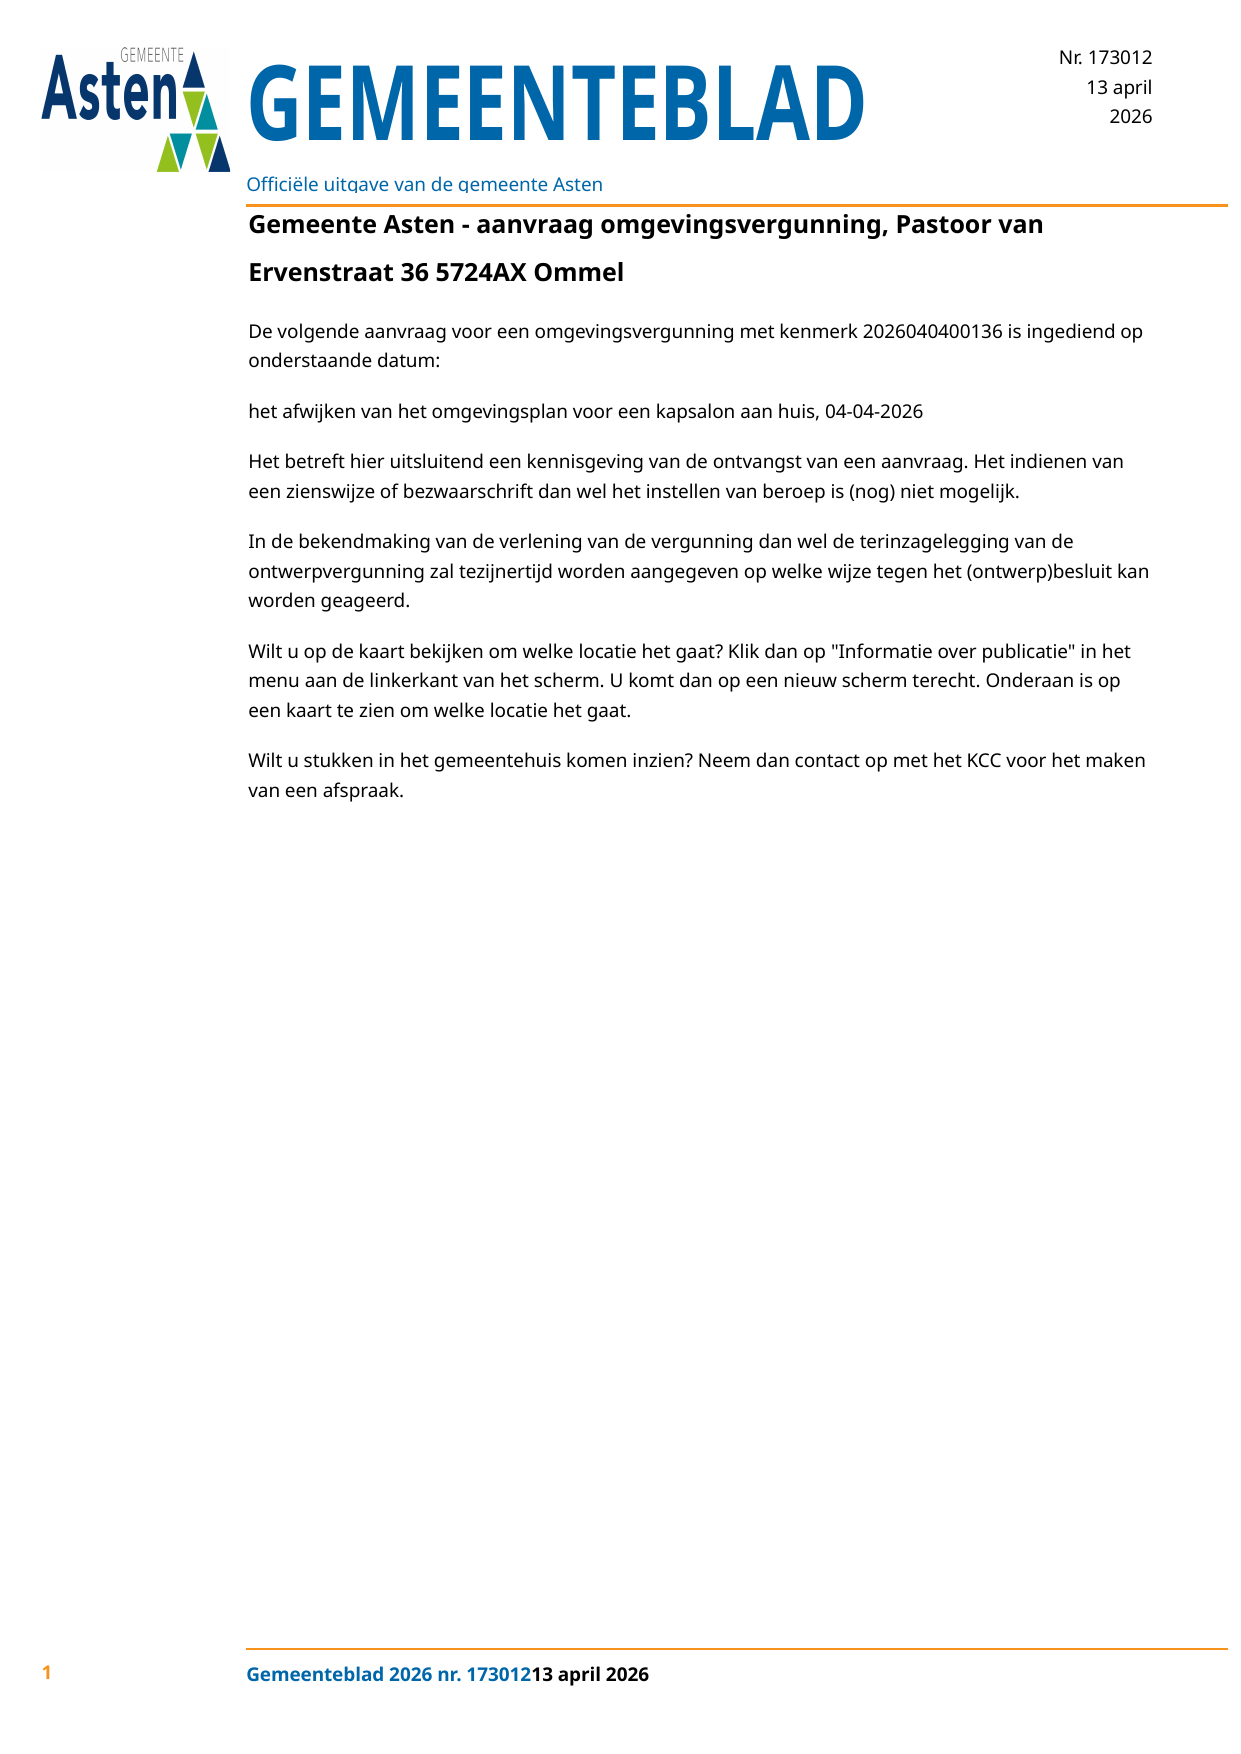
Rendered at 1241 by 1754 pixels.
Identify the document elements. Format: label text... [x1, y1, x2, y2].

text Wilt u op de kaart bekijken om welke locatie het gaat? Klik dan op "Informatie over publicatie" in het menu aan de linkerkant van het scherm. U komt dan op een nieuw scherm terecht. Onderaan is op een kaart te zien om welke locatie het gaat. [248, 638, 1152, 723]
text Gemeente Asten - aanvraag omgevingsvergunning, Pastoor van Ervenstraat 36 5724AX Ommel [248, 207, 1152, 288]
text De volgende aanvraag voor een omgevingsvergunning met kenmerk 2026040400136 is ingediend op onderstaande datum: [248, 318, 1152, 373]
text Het betreft hier uitsluitend een kennisgeving van de ontvangst van een aanvraag. Het indienen van een zienswijze of bezwaarschrift dan wel het instellen van beroep is (nog) niet mogelijk. [248, 448, 1152, 504]
text Wilt u stukken in het gemeentehuis komen inzien? Neem dan contact op met het KCC voor het maken van een afspraak. [248, 747, 1152, 803]
text het afwijken van het omgevingsplan voor een kapsalon aan huis, 04-04-2026 [248, 398, 1152, 424]
text In de bekendmaking van de verlening van de vergunning dan wel de terinzagelegging van de ontwerpvergunning zal tezijnertijd worden aangegeven op welke wijze tegen het (ontwerp)besluit kan worden geageerd. [248, 528, 1152, 613]
picture [41, 47, 231, 172]
